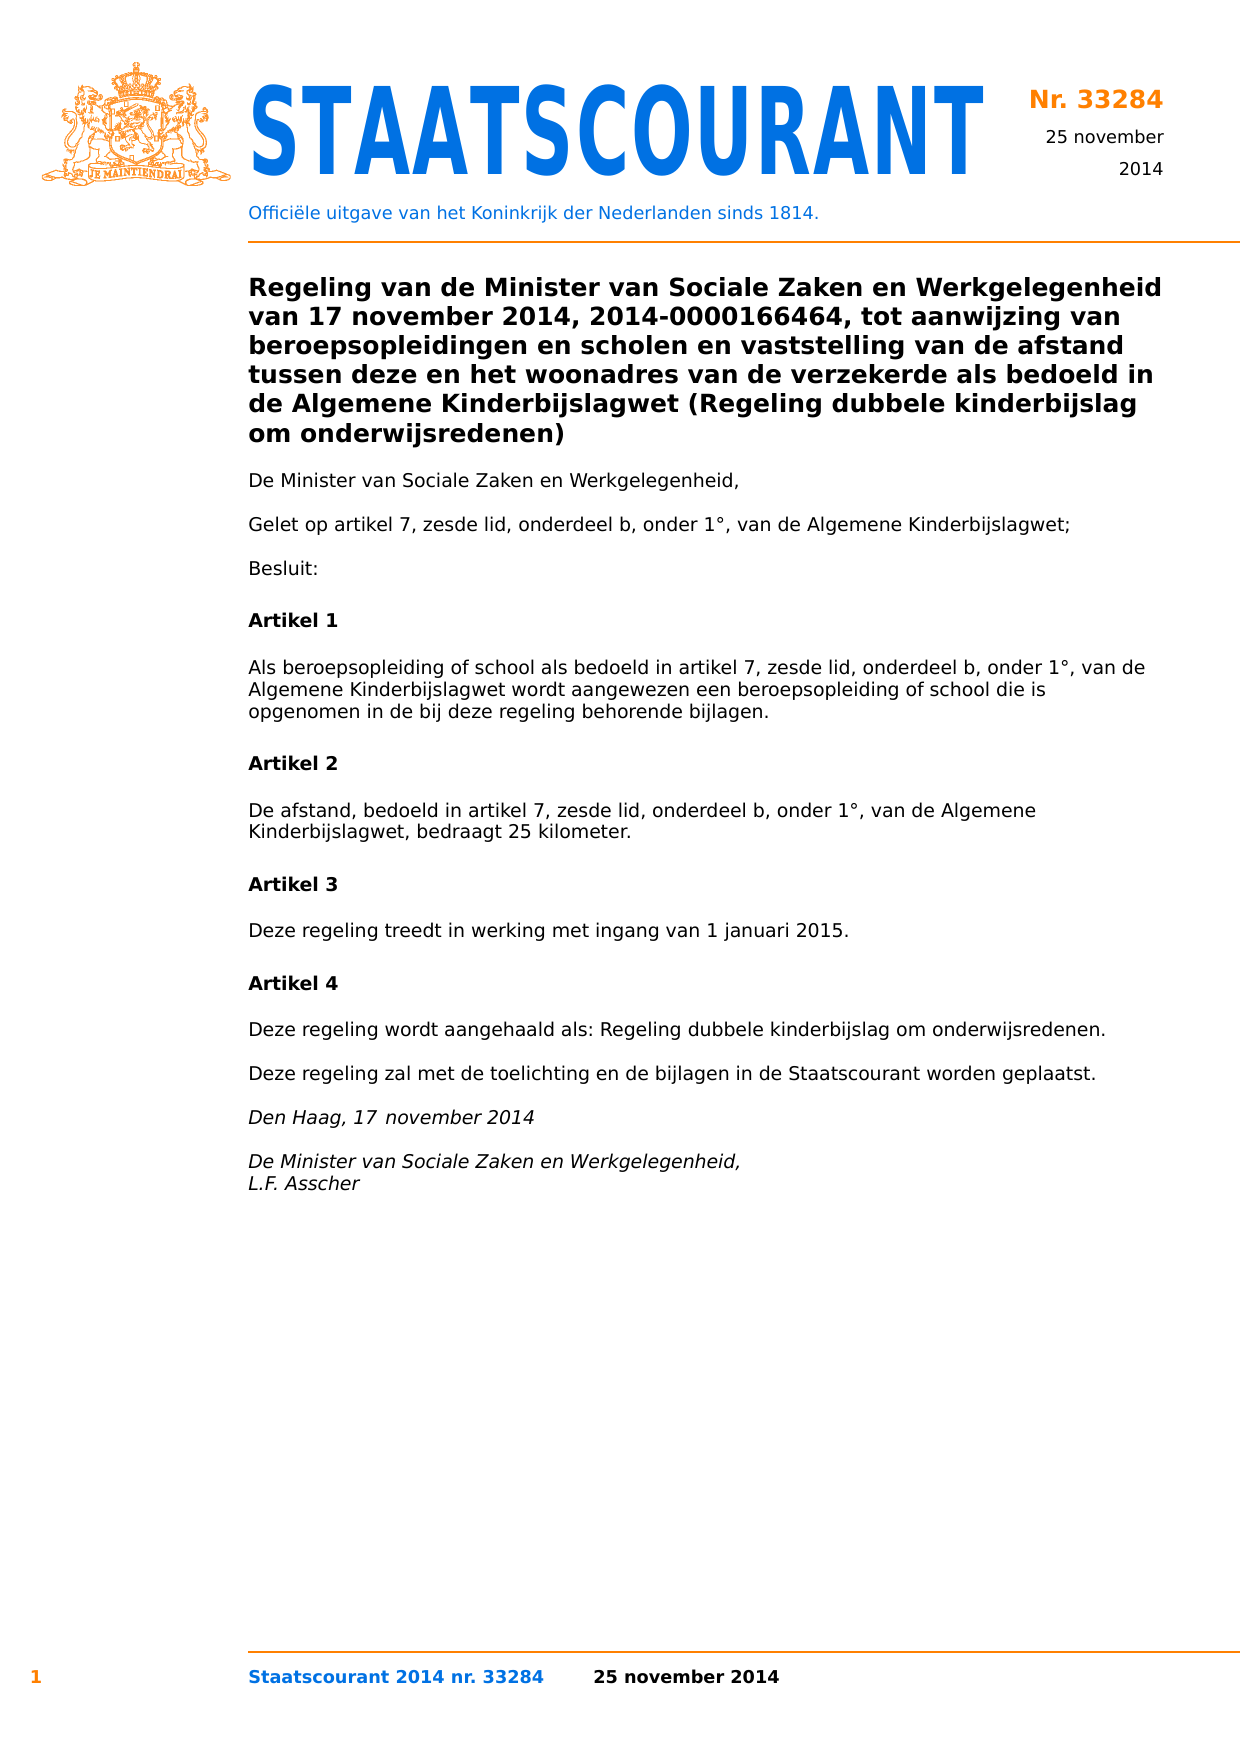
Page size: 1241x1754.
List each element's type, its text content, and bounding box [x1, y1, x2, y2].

picture [41, 62, 231, 186]
text Besluit: [248, 558, 1163, 579]
table_cell Officiële uitgave van het Koninkrijk der Nederlanden sinds 1814. [248, 203, 1240, 241]
subtitle Artikel 3 [248, 873, 1163, 895]
text De Minister van Sociale Zaken en Werkgelegenheid, [248, 470, 1163, 492]
text De afstand, bedoeld in artikel 7, zesde lid, onderdeel b, onder 1°, van de Algemene Kinderbijslagwet, bedraagt 25 kilometer. [248, 799, 1163, 843]
table_cell 25 november [998, 121, 1240, 153]
text Deze regeling zal met de toelichting en de bijlagen in de Staatscourant worden geplaatst. [248, 1063, 1163, 1085]
subtitle Artikel 4 [248, 972, 1163, 994]
subtitle Artikel 2 [248, 752, 1163, 774]
text De Minister van Sociale Zaken en Werkgelegenheid, L.F. Asscher [248, 1151, 1163, 1195]
text Gelet op artikel 7, zesde lid, onderdeel b, onder 1°, van de Algemene Kinderbijslagwet; [248, 514, 1163, 536]
table_cell 2014 [998, 153, 1240, 203]
text Den Haag, 17 november 2014 [248, 1107, 1163, 1129]
subtitle Artikel 1 [248, 609, 1163, 632]
text Deze regeling wordt aangehaald als: Regeling dubbele kinderbijslag om onderwijsredenen. [248, 1019, 1163, 1041]
table_header [25, 62, 248, 241]
text Deze regeling treedt in werking met ingang van 1 januari 2015. [248, 920, 1163, 942]
text Als beroepsopleiding of school als bedoeld in artikel 7, zesde lid, onderdeel b, onder 1°, van de Algemene Kinderbijslagwet wordt aangewezen een beroepsopleiding of school die is opgenomen in de bij deze regeling behorende bijlagen. [248, 657, 1163, 722]
table_header STAATSCOURANT [248, 62, 998, 203]
table_header Nr. 33284 [998, 62, 1240, 121]
subtitle Regeling van de Minister van Sociale Zaken en Werkgelegenheid van 17 november 2014, 2014-0000166464, tot aanwijzing van beroepsopleidingen en scholen en vaststelling van de afstand tussen deze en het woonadres van de verzekerde als bedoeld in de Algemene Kinderbijslagwet (Regeling dubbele kinderbijslag om onderwijsredenen) [248, 273, 1163, 448]
